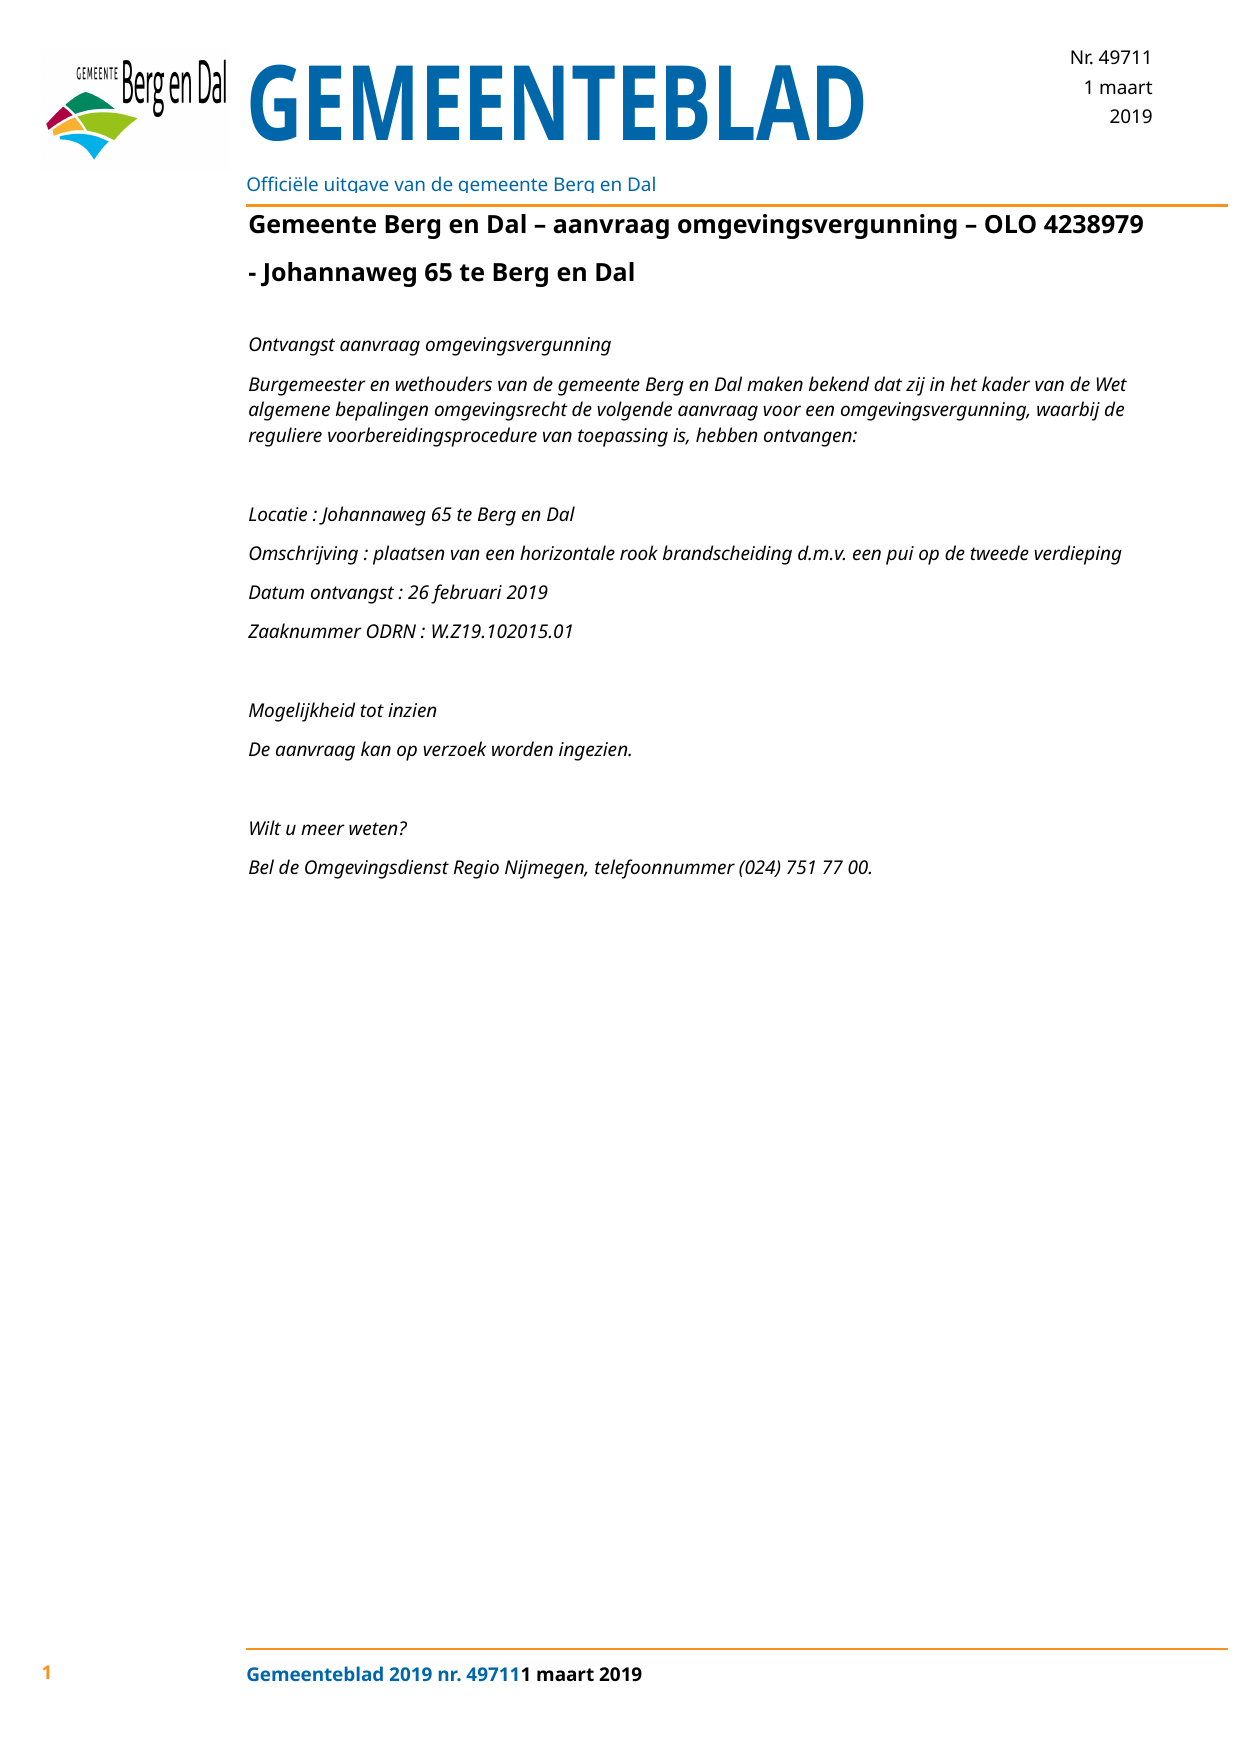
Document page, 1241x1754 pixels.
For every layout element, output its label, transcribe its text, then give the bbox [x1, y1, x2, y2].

text Gemeente Berg en Dal – aanvraag omgevingsvergunning – OLO 4238979 - Johannaweg 65 te Berg en Dal [248, 207, 1152, 288]
text Mogelijkheid tot inzien [248, 697, 1152, 723]
text Datum ontvangst : 26 februari 2019 [248, 579, 1152, 605]
text Bel de Omgevingsdienst Regio Nijmegen, telefoonnummer (024) 751 77 00. [248, 854, 1152, 880]
text Wilt u meer weten? [248, 815, 1152, 841]
text Burgemeester en wethouders van de gemeente Berg en Dal maken bekend dat zij in het kader van de Wet algemene bepalingen omgevingsrecht de volgende aanvraag voor een omgevingsvergunning, waarbij de reguliere voorbereidingsprocedure van toepassing is, hebben ontvangen: [248, 371, 1152, 448]
text Locatie : Johannaweg 65 te Berg en Dal [248, 501, 1152, 526]
text Zaaknummer ODRN : W.Z19.102015.01 [248, 618, 1152, 644]
text De aanvraag kan op verzoek worden ingezien. [248, 736, 1152, 762]
text Omschrijving : plaatsen van een horizontale rook brandscheiding d.m.v. een pui op de tweede verdieping [248, 540, 1152, 566]
text Ontvangst aanvraag omgevingsvergunning [248, 331, 1152, 357]
picture [41, 47, 231, 172]
